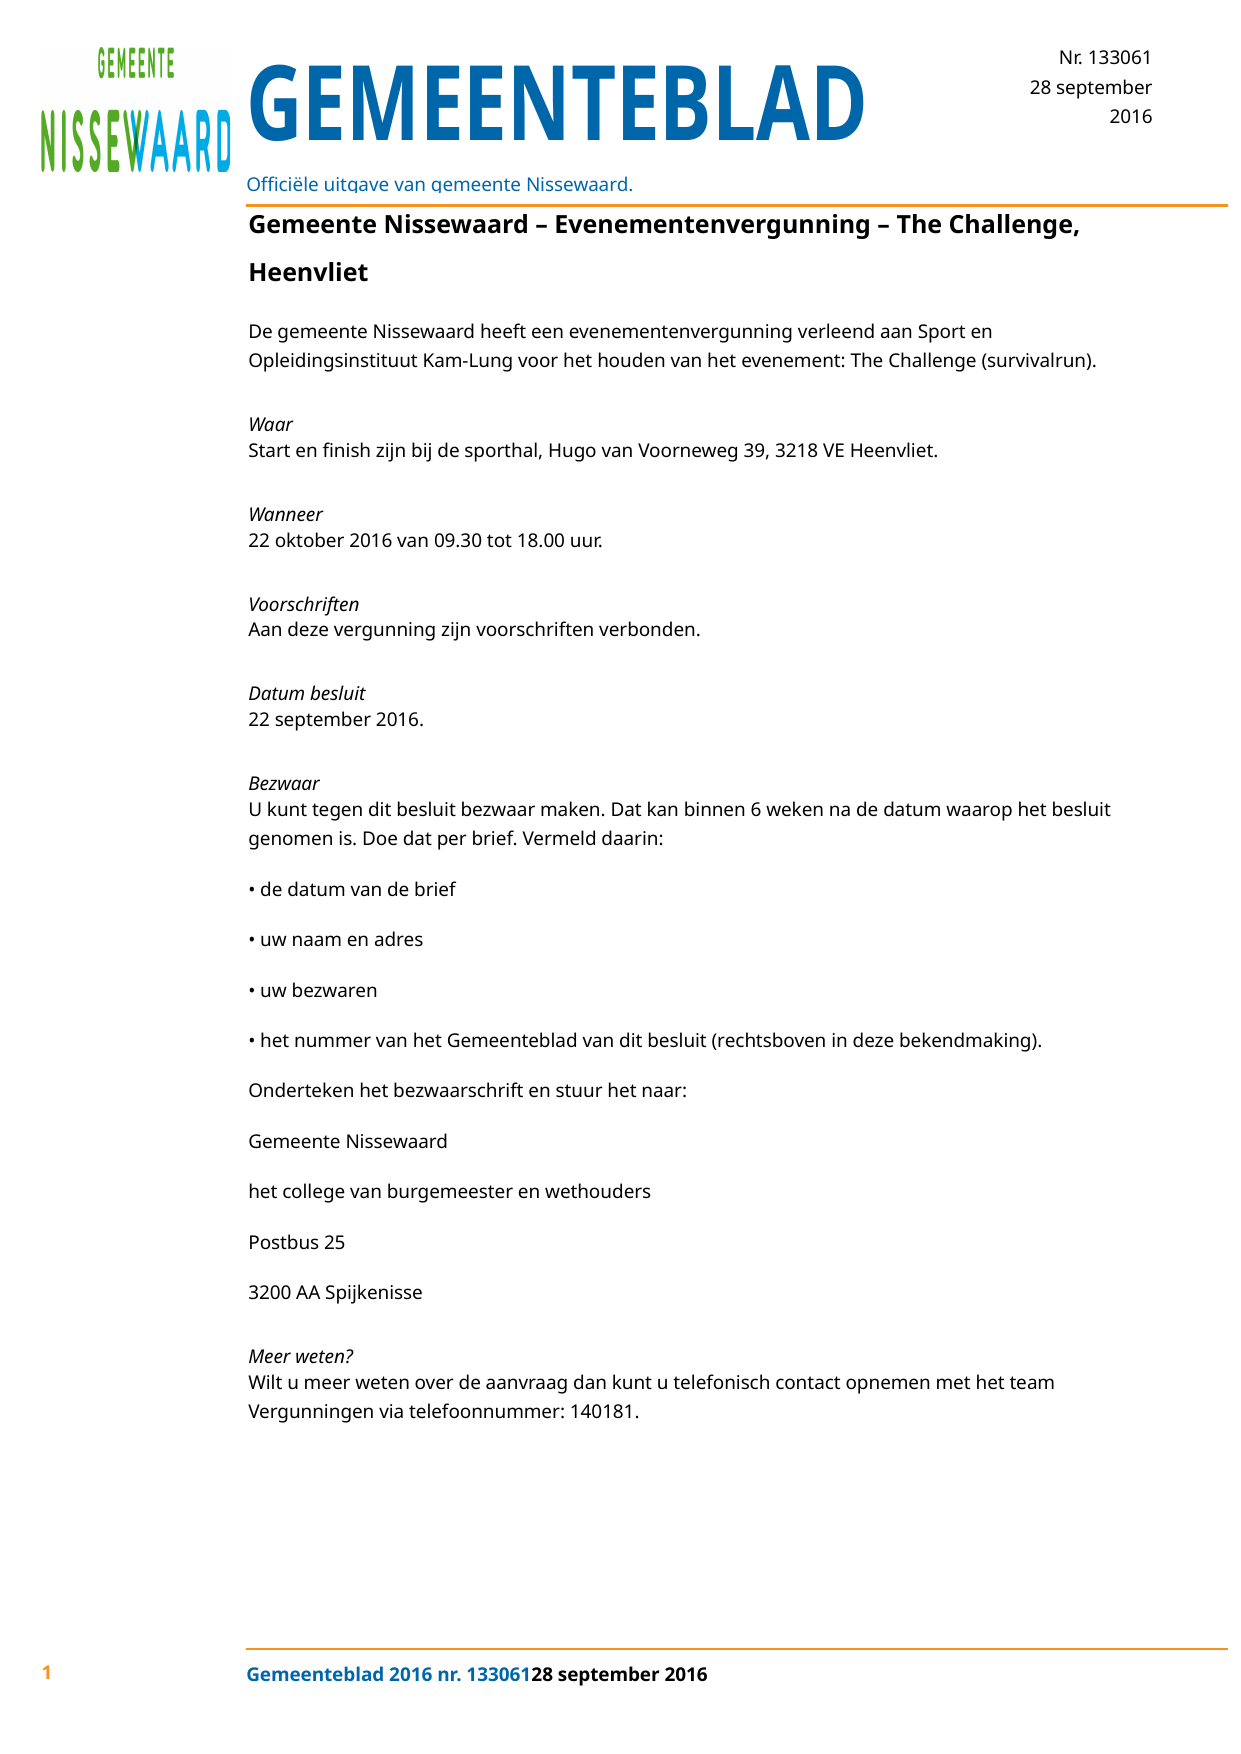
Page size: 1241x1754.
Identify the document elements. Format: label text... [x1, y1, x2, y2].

text Meer weten? [248, 1343, 1152, 1369]
text 22 september 2016. [248, 706, 1152, 732]
text Bezwaar [248, 770, 1152, 796]
text Datum besluit [248, 681, 1152, 706]
text De gemeente Nissewaard heeft een evenementenvergunning verleend aan Sport en Opleidingsinstituut Kam-Lung voor het houden van het evenement: The Challenge (survivalrun). [248, 318, 1152, 373]
text Voorschriften [248, 591, 1152, 617]
text 22 oktober 2016 van 09.30 tot 18.00 uur. [248, 527, 1152, 553]
text • het nummer van het Gemeenteblad van dit besluit (rechtsboven in deze bekendmaking). [248, 1027, 1152, 1053]
picture [201, 122, 206, 138]
text • uw naam en adres [248, 926, 1152, 952]
text Postbus 25 [248, 1229, 1152, 1254]
picture [222, 122, 227, 160]
text Gemeente Nissewaard – Evenementenvergunning – The Challenge, Heenvliet [248, 207, 1152, 288]
text Start en finish zijn bij de sporthal, Hugo van Voorneweg 39, 3218 VE Heenvliet. [248, 437, 1152, 463]
picture [154, 157, 165, 172]
text het college van burgemeester en wethouders [248, 1178, 1152, 1204]
text Wanneer [248, 501, 1152, 527]
text Onderteken het bezwaarschrift en stuur het naar: [248, 1078, 1152, 1103]
text 3200 AA Spijkenisse [248, 1279, 1152, 1305]
text U kunt tegen dit besluit bezwaar maken. Dat kan binnen 6 weken na de datum waarop het besluit genomen is. Doe dat per brief. Vermeld daarin: [248, 796, 1152, 851]
text Wilt u meer weten over de aanvraag dan kunt u telefonisch contact opnemen met het team Vergunningen via telefoonnummer: 140181. [248, 1369, 1152, 1424]
picture [41, 47, 231, 172]
text • de datum van de brief [248, 876, 1152, 902]
text Gemeente Nissewaard [248, 1128, 1152, 1154]
text Aan deze vergunning zijn voorschriften verbonden. [248, 617, 1152, 642]
text • uw bezwaren [248, 977, 1152, 1002]
picture [200, 151, 206, 172]
picture [176, 157, 187, 172]
text Waar [248, 411, 1152, 437]
